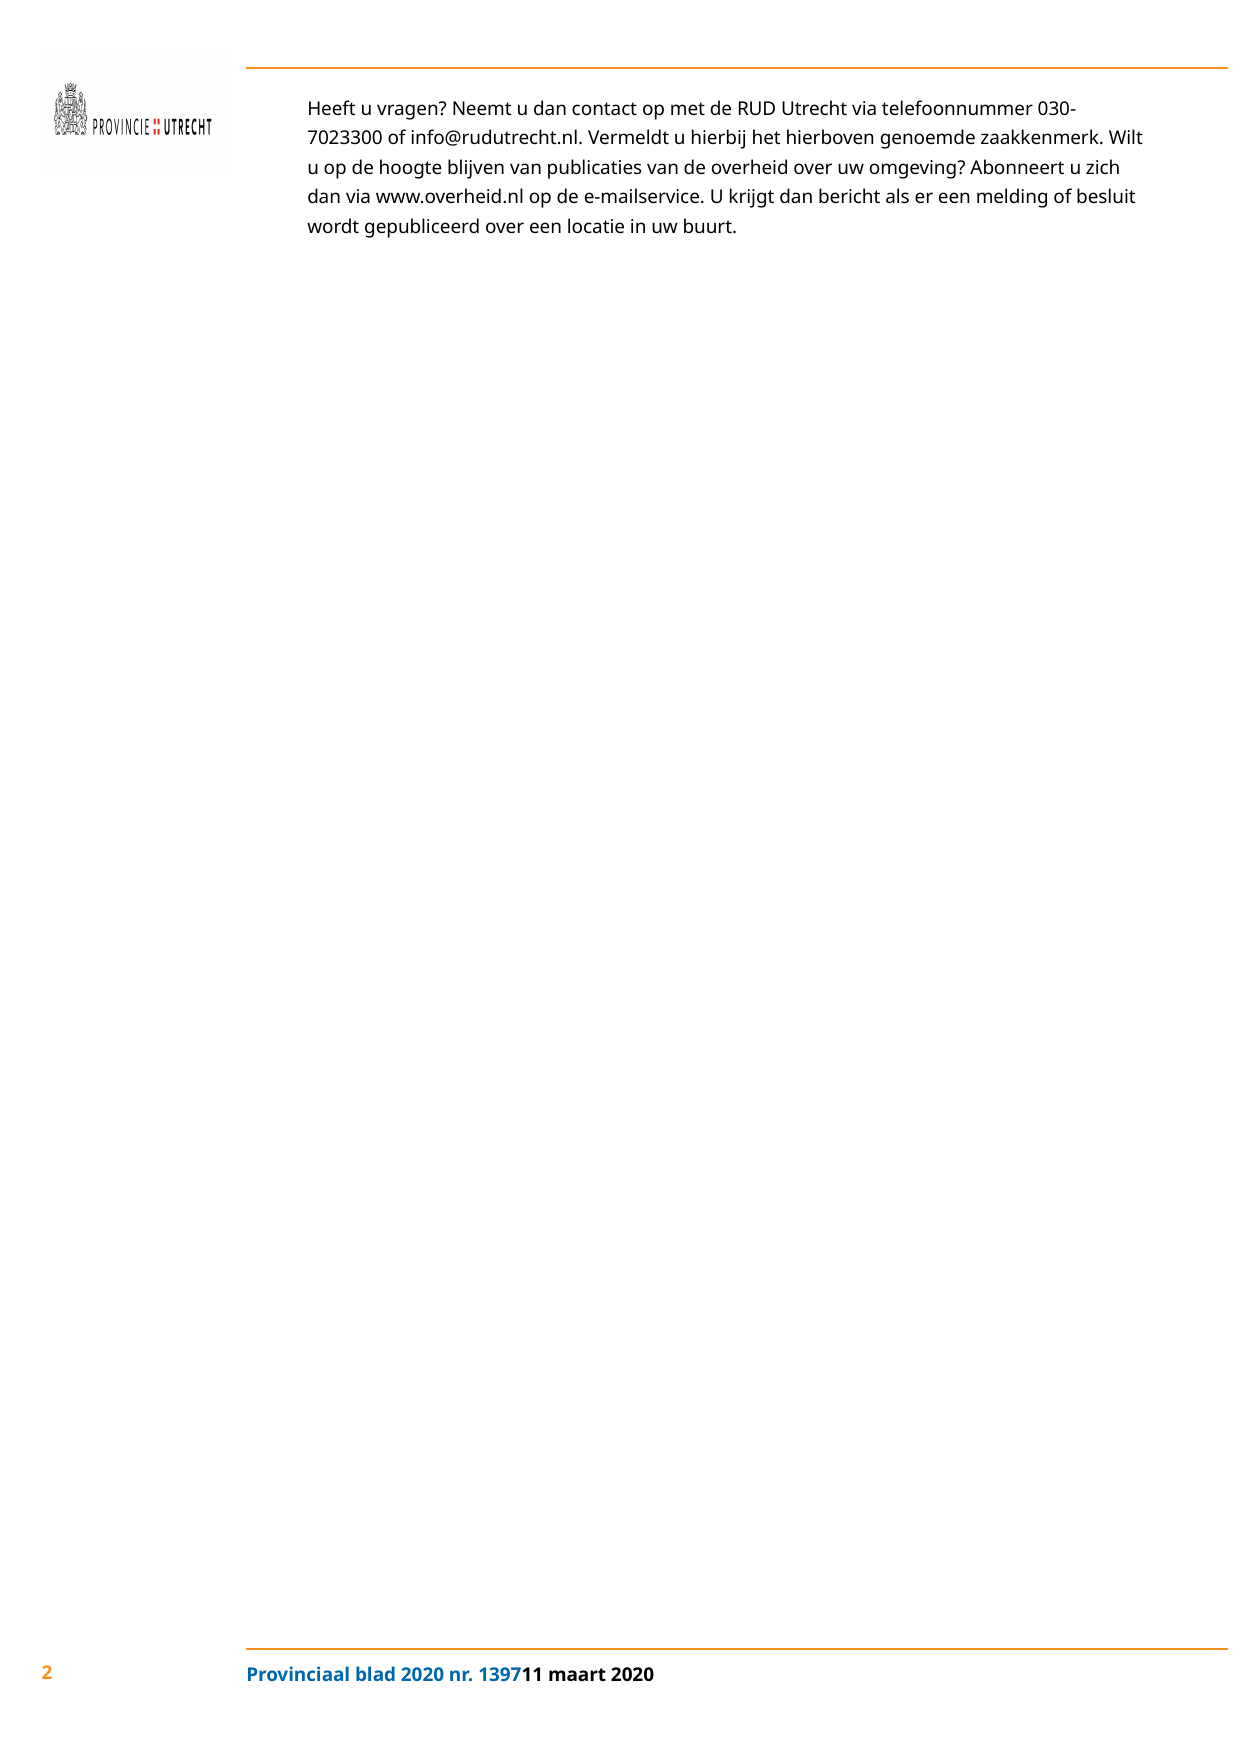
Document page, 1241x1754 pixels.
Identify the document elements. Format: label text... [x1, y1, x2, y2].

list Heeft u vragen? Neemt u dan contact op met de RUD Utrecht via telefoonnummer 030-7023300 of info@rudutrecht.nl. Vermeldt u hierbij het hierboven genoemde zaakkenmerk. Wilt u op de hoogte blijven van publicaties van de overheid over uw omgeving? Abonneert u zich dan via www.overheid.nl op de e-mailservice. U krijgt dan bericht als er een melding of besluit wordt gepubliceerd over een locatie in uw buurt. [248, 95, 1152, 239]
picture [41, 47, 231, 172]
